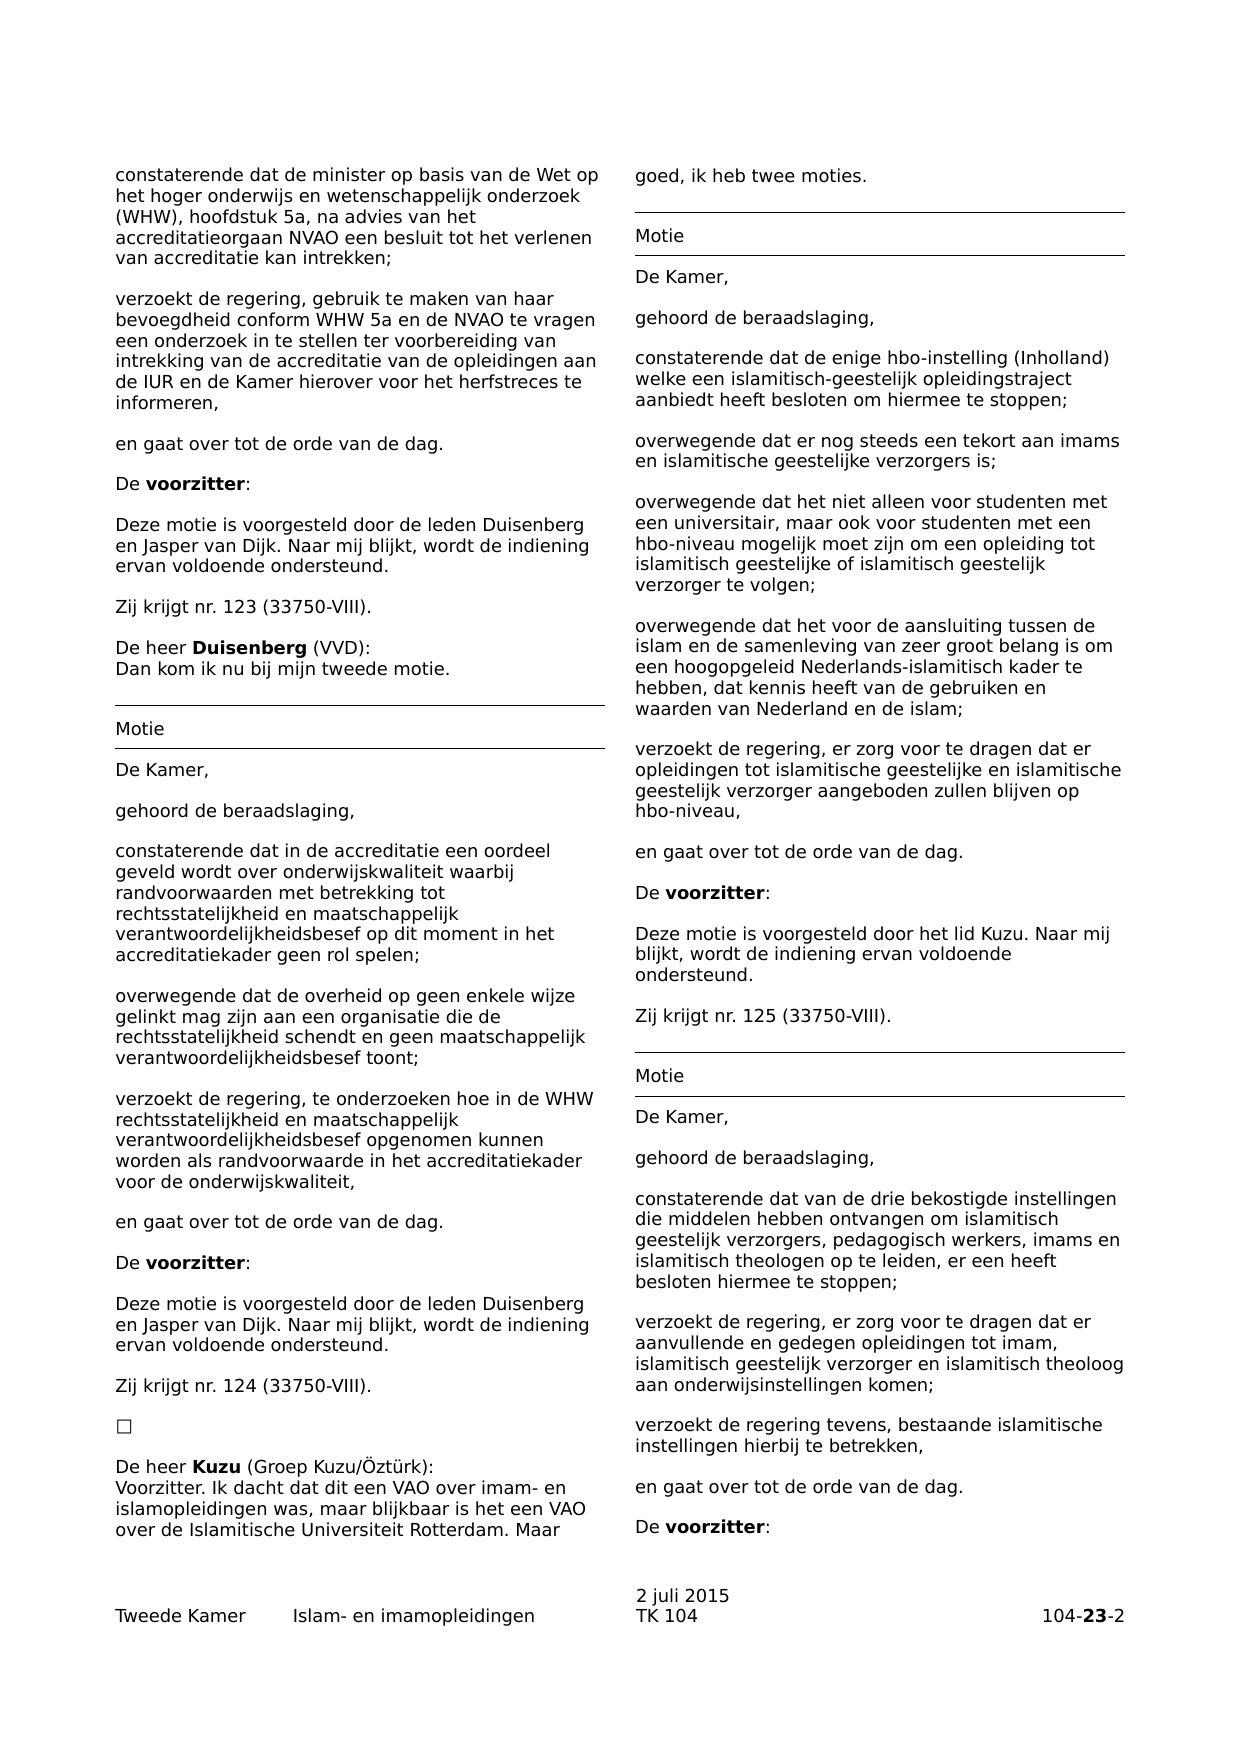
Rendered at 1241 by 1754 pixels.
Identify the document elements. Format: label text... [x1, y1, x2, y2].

text overwegende dat de overheid op geen enkele wijze gelinkt mag zijn aan een organisatie die de rechtsstatelijkheid schendt en geen maatschappelijk verantwoordelijkheidsbesef toont; [115, 986, 605, 1069]
text verzoekt de regering tevens, bestaande islamitische instellingen hierbij te betrekken, [635, 1415, 1125, 1457]
text ⬜ [115, 1417, 605, 1437]
text overwegende dat het niet alleen voor studenten met een universitair, maar ook voor studenten met een hbo-niveau mogelijk moet zijn om een opleiding tot islamitisch geestelijke of islamitisch geestelijk verzorger te volgen; [635, 492, 1125, 596]
text Motie [635, 1066, 1125, 1087]
text Zij krijgt nr. 124 (33750-VIII). [115, 1376, 605, 1397]
text goed, ik heb twee moties. [635, 165, 1125, 186]
text en gaat over tot de orde van de dag. [635, 842, 1125, 863]
text Dan kom ik nu bij mijn tweede motie. [115, 658, 605, 679]
text constaterende dat de enige hbo-instelling (Inholland) welke een islamitisch-geestelijk opleidingstraject aanbiedt heeft besloten om hiermee te stoppen; [635, 348, 1125, 410]
text Zij krijgt nr. 125 (33750-VIII). [635, 1006, 1125, 1026]
text Deze motie is voorgesteld door de leden Duisenberg en Jasper van Dijk. Naar mij blijkt, wordt de indiening ervan voldoende ondersteund. [115, 1294, 605, 1356]
text De voorzitter: [115, 1253, 605, 1274]
text Voorzitter. Ik dacht dat dit een VAO over imam- en islamopleidingen was, maar blijkbaar is het een VAO over de Islamitische Universiteit Rotterdam. Maar [115, 1478, 605, 1541]
text gehoord de beraadslaging, [635, 1148, 1125, 1168]
text constaterende dat de minister op basis van de Wet op het hoger onderwijs en wetenschappelijk onderzoek (WHW), hoofdstuk 5a, na advies van het accreditatieorgaan NVAO een besluit tot het verlenen van accreditatie kan intrekken; [115, 165, 605, 269]
text gehoord de beraadslaging, [635, 307, 1125, 328]
text verzoekt de regering, gebruik te maken van haar bevoegdheid conform WHW 5a en de NVAO te vragen een onderzoek in te stellen ter voorbereiding van intrekking van de accreditatie van de opleidingen aan de IUR en de Kamer hierover voor het herfstreces te informeren, [115, 289, 605, 413]
text overwegende dat er nog steeds een tekort aan imams en islamitische geestelijke verzorgers is; [635, 430, 1125, 472]
text overwegende dat het voor de aansluiting tussen de islam en de samenleving van zeer groot belang is om een hoogopgeleid Nederlands-islamitisch kader te hebben, dat kennis heeft van de gebruiken en waarden van Nederland en de islam; [635, 616, 1125, 719]
text Deze motie is voorgesteld door het lid Kuzu. Naar mij blijkt, wordt de indiening ervan voldoende ondersteund. [635, 923, 1125, 986]
text De voorzitter: [635, 1517, 1125, 1538]
text constaterende dat in de accreditatie een oordeel geveld wordt over onderwijskwaliteit waarbij randvoorwaarden met betrekking tot rechtsstatelijkheid en maatschappelijk verantwoordelijkheidsbesef op dit moment in het accreditatiekader geen rol spelen; [115, 841, 605, 966]
text gehoord de beraadslaging, [115, 801, 605, 821]
text verzoekt de regering, er zorg voor te dragen dat er aanvullende en gedegen opleidingen tot imam, islamitisch geestelijk verzorger en islamitisch theoloog aan onderwijsinstellingen komen; [635, 1312, 1125, 1395]
text De voorzitter: [115, 474, 605, 495]
text Deze motie is voorgesteld door de leden Duisenberg en Jasper van Dijk. Naar mij blijkt, wordt de indiening ervan voldoende ondersteund. [115, 515, 605, 577]
text De heer Kuzu (Groep Kuzu/Öztürk): [115, 1457, 605, 1478]
text verzoekt de regering, er zorg voor te dragen dat er opleidingen tot islamitische geestelijke en islamitische geestelijk verzorger aangeboden zullen blijven op hbo-niveau, [635, 739, 1125, 822]
text De Kamer, [635, 267, 1125, 287]
text en gaat over tot de orde van de dag. [115, 1212, 605, 1233]
text verzoekt de regering, te onderzoeken hoe in de WHW rechtsstatelijkheid en maatschappelijk verantwoordelijkheidsbesef opgenomen kunnen worden als randvoorwaarde in het accreditatiekader voor de onderwijskwaliteit, [115, 1089, 605, 1192]
text De Kamer, [635, 1107, 1125, 1128]
text Motie [115, 719, 605, 740]
text en gaat over tot de orde van de dag. [115, 433, 605, 454]
text De heer Duisenberg (VVD): [115, 638, 605, 658]
text Zij krijgt nr. 123 (33750-VIII). [115, 597, 605, 618]
text De voorzitter: [635, 883, 1125, 903]
text De Kamer, [115, 760, 605, 781]
text en gaat over tot de orde van de dag. [635, 1477, 1125, 1497]
text Motie [635, 226, 1125, 247]
text constaterende dat van de drie bekostigde instellingen die middelen hebben ontvangen om islamitisch geestelijk verzorgers, pedagogisch werkers, imams en islamitisch theologen op te leiden, er een heeft besloten hiermee te stoppen; [635, 1188, 1125, 1292]
